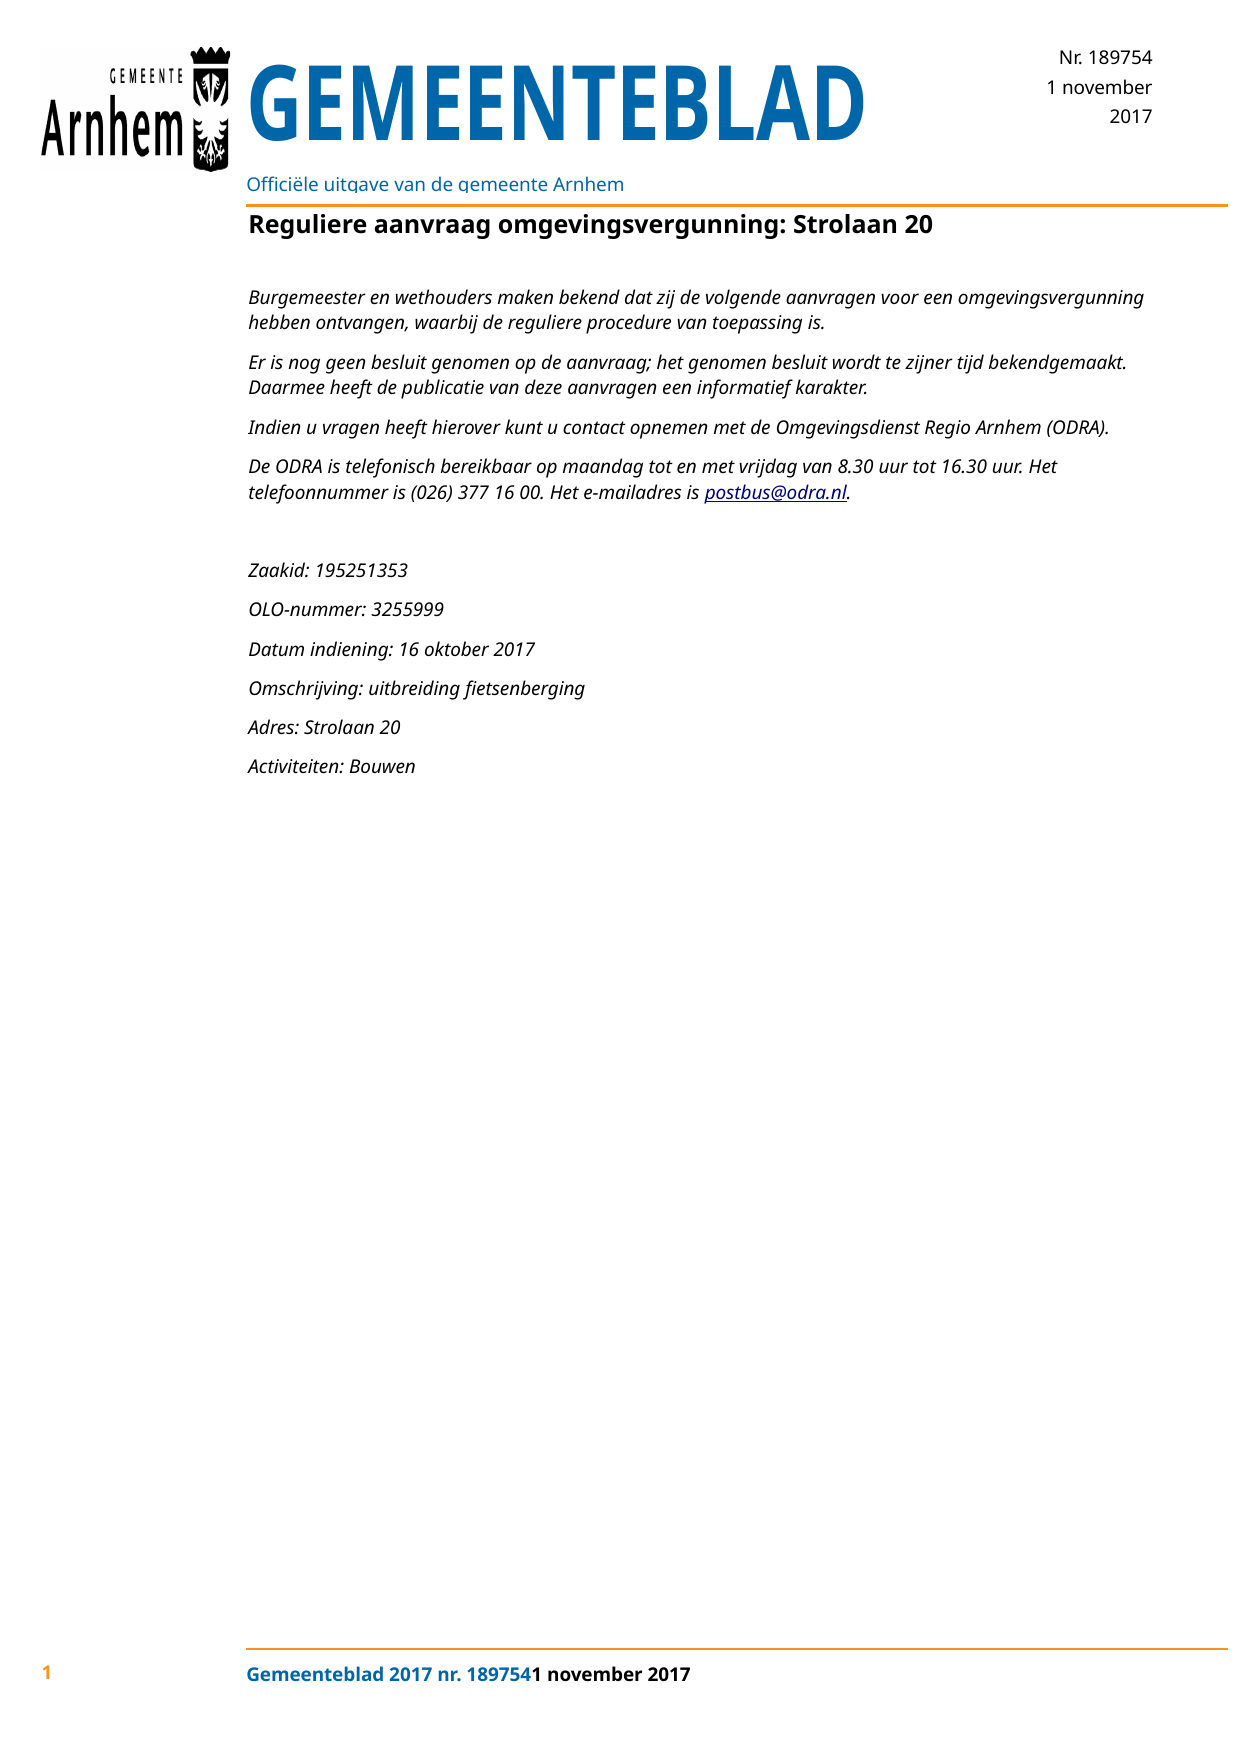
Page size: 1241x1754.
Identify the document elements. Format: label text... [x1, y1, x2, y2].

text Zaakid: 195251353 [248, 557, 1152, 583]
text Burgemeester en wethouders maken bekend dat zij de volgende aanvragen voor een omgevingsvergunning hebben ontvangen, waarbij de reguliere procedure van toepassing is. [248, 284, 1152, 335]
text Indien u vragen heeft hierover kunt u contact opnemen met de Omgevingsdienst Regio Arnhem (ODRA). [248, 414, 1152, 439]
text Omschrijving: uitbreiding fietsenberging [248, 675, 1152, 701]
text Datum indiening: 16 oktober 2017 [248, 636, 1152, 662]
text Activiteiten: Bouwen [248, 754, 1152, 779]
text De ODRA is telefonisch bereikbaar op maandag tot en met vrijdag van 8.30 uur tot 16.30 uur. Het telefoonnummer is (026) 377 16 00. Het e-mailadres is postbus@odra.nl. [248, 453, 1152, 504]
picture [41, 47, 231, 172]
text Adres: Strolaan 20 [248, 714, 1152, 740]
text Er is nog geen besluit genomen op de aanvraag; het genomen besluit wordt te zijner tijd bekendgemaakt. Daarmee heeft de publicatie van deze aanvragen een informatief karakter. [248, 349, 1152, 400]
text Reguliere aanvraag omgevingsvergunning: Strolaan 20 [248, 207, 1152, 241]
text OLO-nummer: 3255999 [248, 597, 1152, 622]
